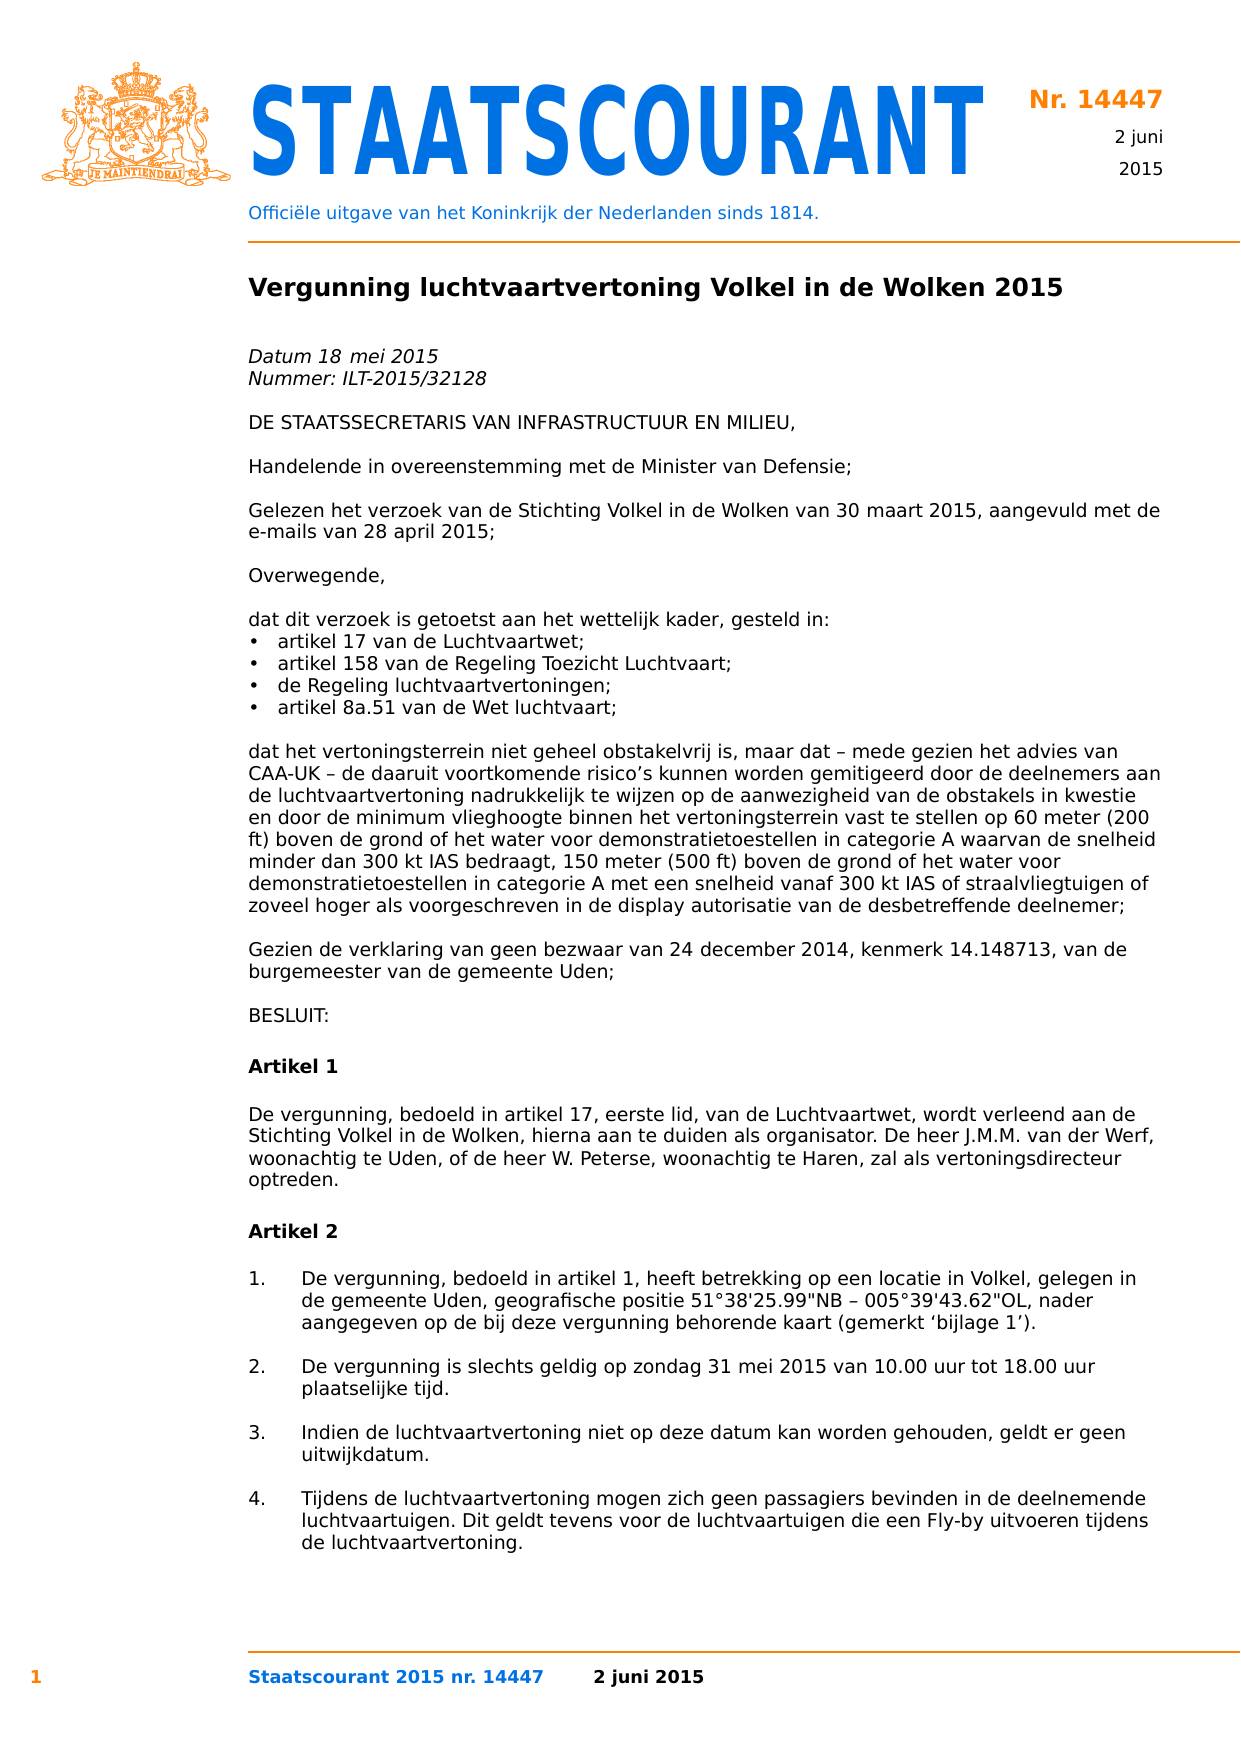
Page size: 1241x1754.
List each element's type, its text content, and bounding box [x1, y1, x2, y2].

text • artikel 17 van de Luchtvaartwet; [248, 631, 1163, 653]
text • artikel 8a.51 van de Wet luchtvaart; [248, 697, 1163, 719]
text 4. Tijdens de luchtvaartvertoning mogen zich geen passagiers bevinden in de deelnemende luchtvaartuigen. Dit geldt tevens voor de luchtvaartuigen die een Fly-by uitvoeren tijdens de luchtvaartvertoning. [248, 1488, 1163, 1554]
text 1. De vergunning, bedoeld in artikel 1, heeft betrekking op een locatie in Volkel, gelegen in de gemeente Uden, geografische positie 51°38'25.99"NB – 005°39'43.62"OL, nader aangegeven op de bij deze vergunning behorende kaart (gemerkt ‘bijlage 1’). [248, 1268, 1163, 1334]
table_cell 2015 [998, 153, 1240, 203]
table_cell 2 juni [998, 121, 1240, 153]
subtitle Vergunning luchtvaartvertoning Volkel in de Wolken 2015 [248, 273, 1163, 302]
table_header Nr. 14447 [998, 62, 1240, 121]
text Datum 18 mei 2015 [248, 346, 1163, 368]
text Overwegende, [248, 565, 1163, 587]
subtitle Artikel 1 [248, 1056, 1163, 1078]
text • artikel 158 van de Regeling Toezicht Luchtvaart; [248, 653, 1163, 675]
picture [41, 62, 231, 186]
text De vergunning, bedoeld in artikel 17, eerste lid, van de Luchtvaartwet, wordt verleend aan de Stichting Volkel in de Wolken, hierna aan te duiden als organisator. De heer J.M.M. van der Werf, woonachtig te Uden, of de heer W. Peterse, woonachtig te Haren, zal als vertoningsdirecteur optreden. [248, 1103, 1163, 1191]
text • de Regeling luchtvaartvertoningen; [248, 675, 1163, 697]
text Nummer: ILT-2015/32128 [248, 368, 1163, 390]
text BESLUIT: [248, 1004, 1163, 1026]
text Handelende in overeenstemming met de Minister van Defensie; [248, 456, 1163, 478]
text Gelezen het verzoek van de Stichting Volkel in de Wolken van 30 maart 2015, aangevuld met de e-mails van 28 april 2015; [248, 499, 1163, 543]
text 2. De vergunning is slechts geldig op zondag 31 mei 2015 van 10.00 uur tot 18.00 uur plaatselijke tijd. [248, 1356, 1163, 1400]
subtitle Artikel 2 [248, 1221, 1163, 1243]
text 3. Indien de luchtvaartvertoning niet op deze datum kan worden gehouden, geldt er geen uitwijkdatum. [248, 1422, 1163, 1466]
text dat het vertoningsterrein niet geheel obstakelvrij is, maar dat – mede gezien het advies van CAA-UK – de daaruit voortkomende risico’s kunnen worden gemitigeerd door de deelnemers aan de luchtvaartvertoning nadrukkelijk te wijzen op de aanwezigheid van de obstakels in kwestie en door de minimum vlieghoogte binnen het vertoningsterrein vast te stellen op 60 meter (200 ft) boven de grond of het water voor demonstratietoestellen in categorie A waarvan de snelheid minder dan 300 kt IAS bedraagt, 150 meter (500 ft) boven de grond of het water voor demonstratietoestellen in categorie A met een snelheid vanaf 300 kt IAS of straalvliegtuigen of zoveel hoger als voorgeschreven in de display autorisatie van de desbetreffende deelnemer; [248, 741, 1163, 917]
text dat dit verzoek is getoetst aan het wettelijk kader, gesteld in: [248, 609, 1163, 631]
text Gezien de verklaring van geen bezwaar van 24 december 2014, kenmerk 14.148713, van de burgemeester van de gemeente Uden; [248, 939, 1163, 983]
table_header [25, 62, 248, 241]
text DE STAATSSECRETARIS VAN INFRASTRUCTUUR EN MILIEU, [248, 412, 1163, 434]
table_header STAATSCOURANT [248, 62, 998, 203]
table_cell Officiële uitgave van het Koninkrijk der Nederlanden sinds 1814. [248, 203, 1240, 241]
